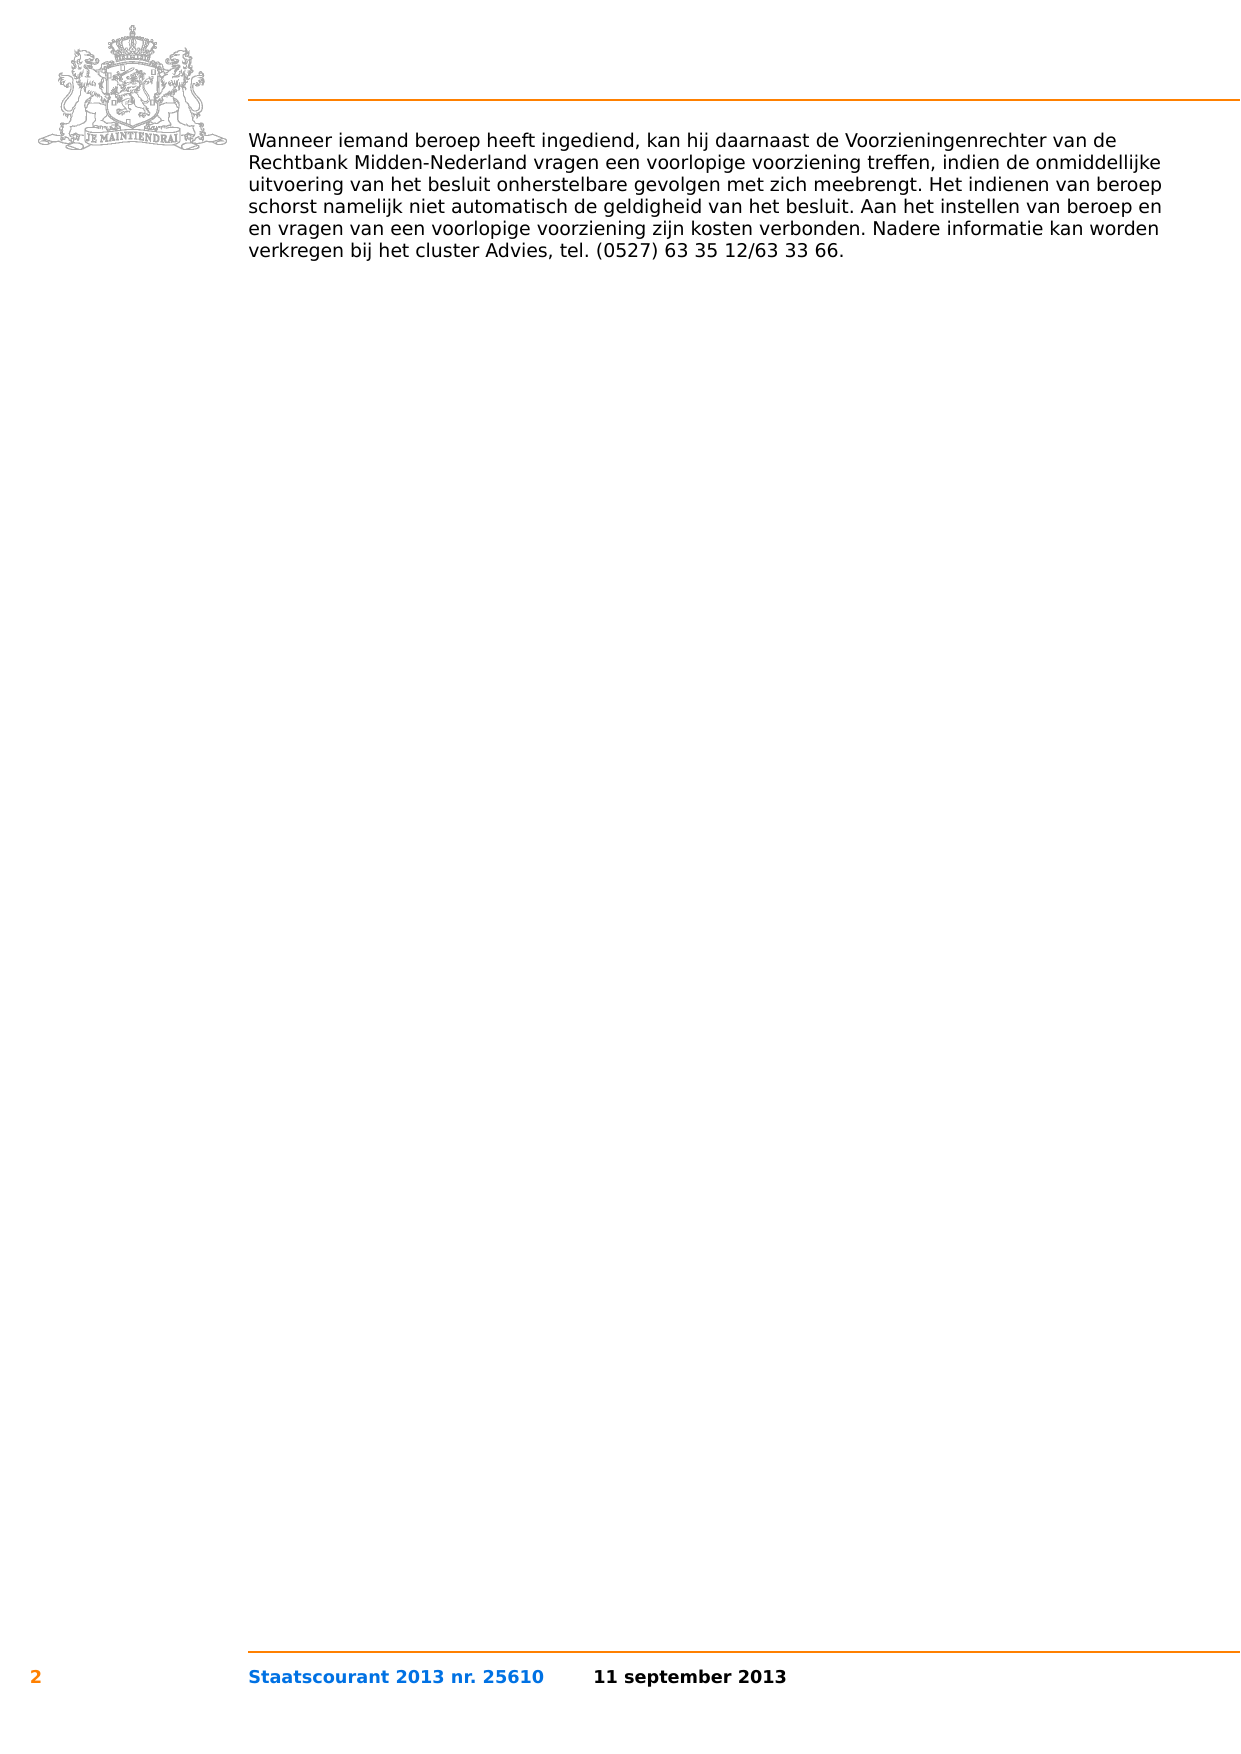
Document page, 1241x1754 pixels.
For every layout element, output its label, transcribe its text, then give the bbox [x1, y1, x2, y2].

text Wanneer iemand beroep heeft ingediend, kan hij daarnaast de Voorzieningenrechter van de Rechtbank Midden-Nederland vragen een voorlopige voorziening treffen, indien de onmiddellijke uitvoering van het besluit onherstelbare gevolgen met zich meebrengt. Het indienen van beroep schorst namelijk niet automatisch de geldigheid van het besluit. Aan het instellen van beroep en en vragen van een voorlopige voorziening zijn kosten verbonden. Nadere informatie kan worden verkregen bij het cluster Advies, tel. (0527) 63 35 12/63 33 66. [248, 130, 1163, 262]
picture [38, 25, 227, 150]
